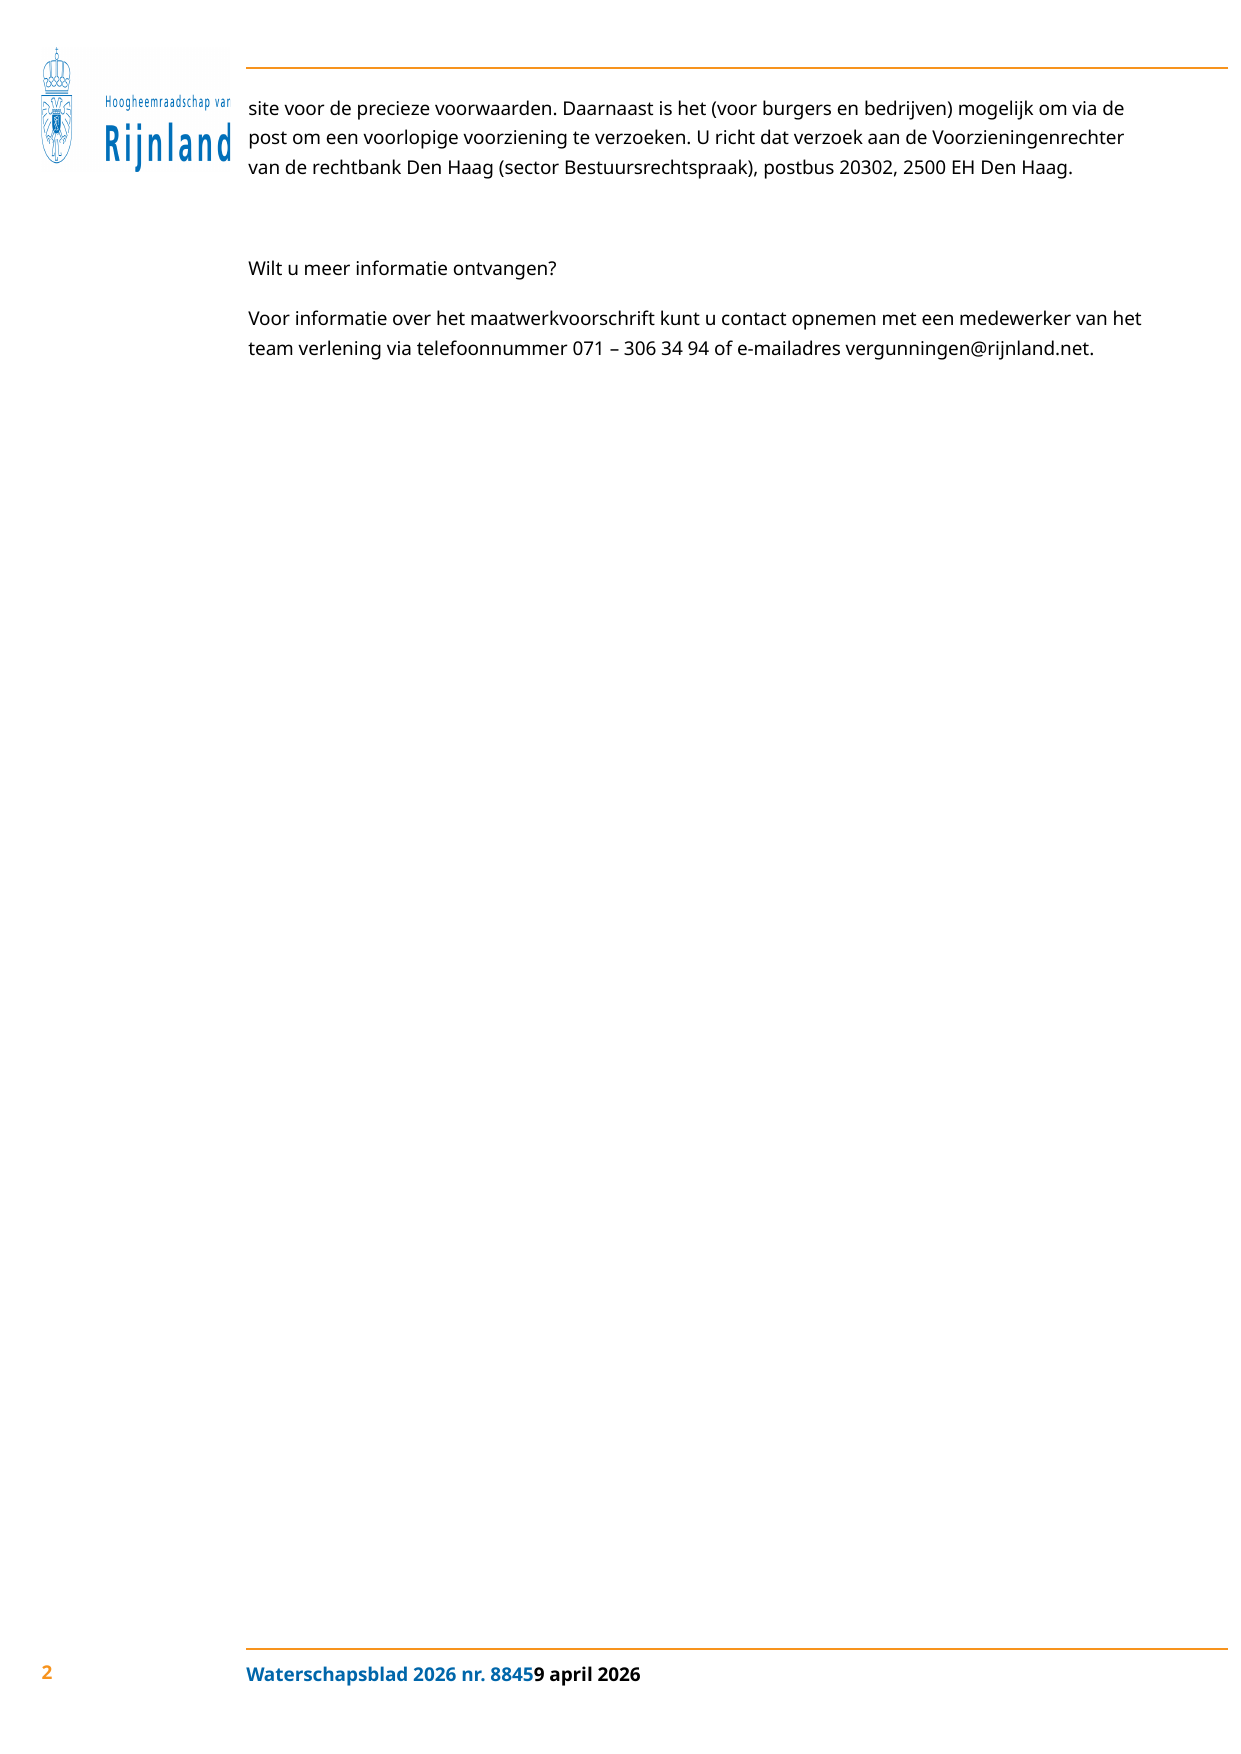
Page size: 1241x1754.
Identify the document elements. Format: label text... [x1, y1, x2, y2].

text site voor de precieze voorwaarden. Daarnaast is het (voor burgers en bedrijven) mogelijk om via de post om een voorlopige voorziening te verzoeken. U richt dat verzoek aan de Voorzieningenrechter van de rechtbank Den Haag (sector Bestuursrechtspraak), postbus 20302, 2500 EH Den Haag. [248, 95, 1152, 180]
picture [41, 47, 231, 172]
text Voor informatie over het maatwerkvoorschrift kunt u contact opnemen met een medewerker van het team verlening via telefoonnummer 071 – 306 34 94 of e-mailadres vergunningen@rijnland.net. [248, 305, 1152, 361]
text Wilt u meer informatie ontvangen? [248, 255, 1152, 281]
